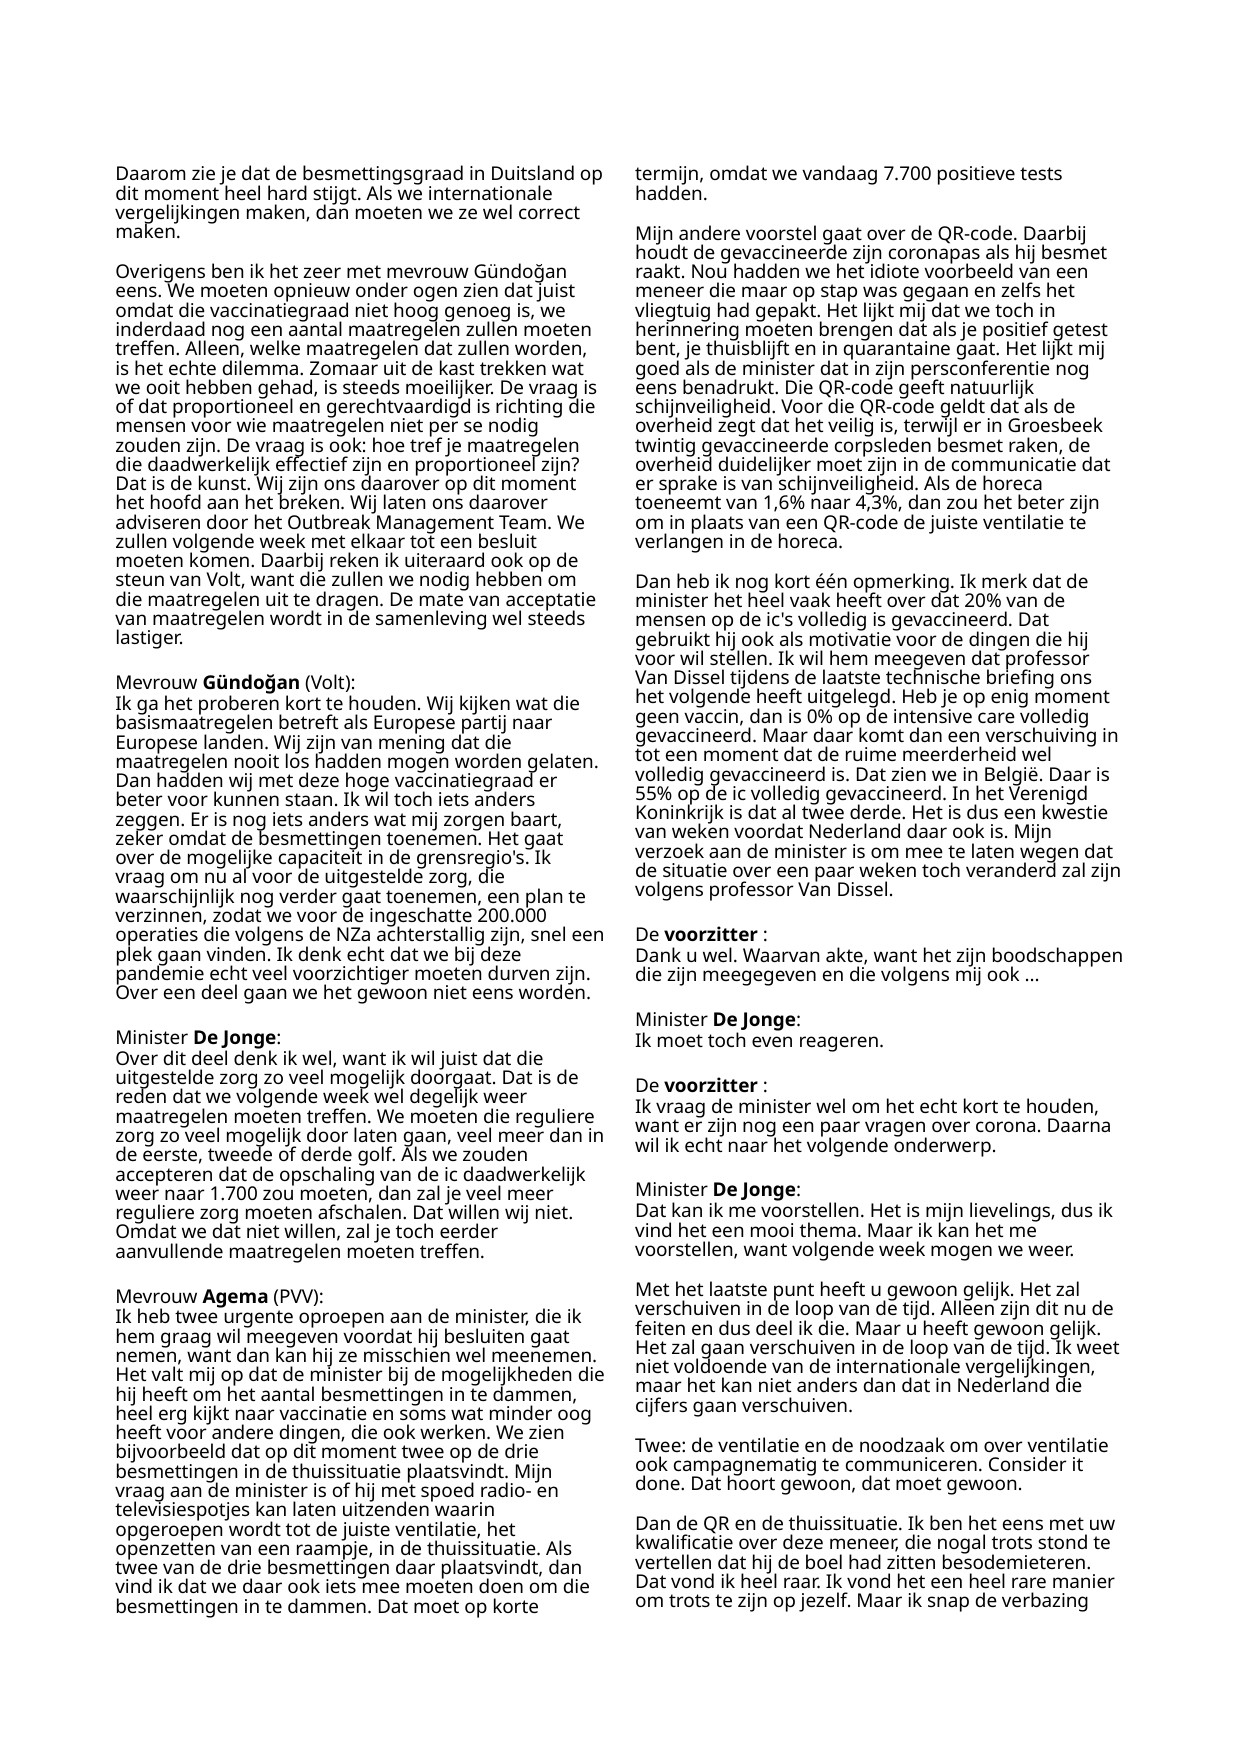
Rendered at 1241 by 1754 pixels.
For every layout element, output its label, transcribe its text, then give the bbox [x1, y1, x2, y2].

text Twee: de ventilatie en de noodzaak om over ventilatie ook campagnematig te communiceren. Consider it done. Dat hoort gewoon, dat moet gewoon. [635, 1437, 1125, 1494]
text Daarom zie je dat de besmettingsgraad in Duitsland op dit moment heel hard stijgt. Als we internationale vergelijkingen maken, dan moeten we ze wel correct maken. [115, 165, 605, 242]
text Ik heb twee urgente oproepen aan de minister, die ik hem graag wil meegeven voordat hij besluiten gaat nemen, want dan kan hij ze misschien wel meenemen. Het valt mij op dat de minister bij de mogelijkheden die hij heeft om het aantal besmettingen in te dammen, heel erg kijkt naar vaccinatie en soms wat minder oog heeft voor andere dingen, die ook werken. We zien bijvoorbeeld dat op dit moment twee op de drie besmettingen in de thuissituatie plaatsvindt. Mijn vraag aan de minister is of hij met spoed radio- en televisiespotjes kan laten uitzenden waarin opgeroepen wordt tot de juiste ventilatie, het openzetten van een raampje, in de thuissituatie. Als twee van de drie besmettingen daar plaatsvindt, dan vind ik dat we daar ook iets mee moeten doen om die besmettingen in te dammen. Dat moet op korte [115, 1308, 605, 1617]
text Ik vraag de minister wel om het echt kort te houden, want er zijn nog een paar vragen over corona. Daarna wil ik echt naar het volgende onderwerp. [635, 1098, 1125, 1156]
text Over dit deel denk ik wel, want ik wil juist dat die uitgestelde zorg zo veel mogelijk doorgaat. Dat is de reden dat we volgende week wel degelijk weer maatregelen moeten treffen. We moeten die reguliere zorg zo veel mogelijk door laten gaan, veel meer dan in de eerste, tweede of derde golf. Als we zouden accepteren dat de opschaling van de ic daadwerkelijk weer naar 1.700 zou moeten, dan zal je veel meer reguliere zorg moeten afschalen. Dat willen wij niet. Omdat we dat niet willen, zal je toch eerder aanvullende maatregelen moeten treffen. [115, 1050, 605, 1262]
text Dank u wel. Waarvan akte, want het zijn boodschappen die zijn meegegeven en die volgens mij ook ... [635, 947, 1125, 986]
text De voorzitter : [635, 921, 1125, 947]
text Minister De Jonge: [115, 1024, 605, 1050]
text De voorzitter : [635, 1072, 1125, 1098]
text Ik ga het proberen kort te houden. Wij kijken wat die basismaatregelen betreft als Europese partij naar Europese landen. Wij zijn van mening dat die maatregelen nooit los hadden mogen worden gelaten. Dan hadden wij met deze hoge vaccinatiegraad er beter voor kunnen staan. Ik wil toch iets anders zeggen. Er is nog iets anders wat mij zorgen baart, zeker omdat de besmettingen toenemen. Het gaat over de mogelijke capaciteit in de grensregio's. Ik vraag om nu al voor de uitgestelde zorg, die waarschijnlijk nog verder gaat toenemen, een plan te verzinnen, zodat we voor de ingeschatte 200.000 operaties die volgens de NZa achterstallig zijn, snel een plek gaan vinden. Ik denk echt dat we bij deze pandemie echt veel voorzichtiger moeten durven zijn. Over een deel gaan we het gewoon niet eens worden. [115, 695, 605, 1003]
text Mevrouw Agema (PVV): [115, 1283, 605, 1308]
text Mevrouw Gündoğan (Volt): [115, 669, 605, 695]
text Mijn andere voorstel gaat over de QR-code. Daarbij houdt de gevaccineerde zijn coronapas als hij besmet raakt. Nou hadden we het idiote voorbeeld van een meneer die maar op stap was gegaan en zelfs het vliegtuig had gepakt. Het lijkt mij dat we toch in herinnering moeten brengen dat als je positief getest bent, je thuisblijft en in quarantaine gaat. Het lijkt mij goed als de minister dat in zijn persconferentie nog eens benadrukt. Die QR-code geeft natuurlijk schijnveiligheid. Voor die QR-code geldt dat als de overheid zegt dat het veilig is, terwijl er in Groesbeek twintig gevaccineerde corpsleden besmet raken, de overheid duidelijker moet zijn in de communicatie dat er sprake is van schijnveiligheid. Als de horeca toeneemt van 1,6% naar 4,3%, dan zou het beter zijn om in plaats van een QR-code de juiste ventilatie te verlangen in de horeca. [635, 224, 1125, 552]
text Met het laatste punt heeft u gewoon gelijk. Het zal verschuiven in de loop van de tijd. Alleen zijn dit nu de feiten en dus deel ik die. Maar u heeft gewoon gelijk. Het zal gaan verschuiven in de loop van de tijd. Ik weet niet voldoende van de internationale vergelijkingen, maar het kan niet anders dan dat in Nederland die cijfers gaan verschuiven. [635, 1281, 1125, 1416]
text Ik moet toch even reageren. [635, 1032, 1125, 1051]
text Overigens ben ik het zeer met mevrouw Gündoğan eens. We moeten opnieuw onder ogen zien dat juist omdat die vaccinatiegraad niet hoog genoeg is, we inderdaad nog een aantal maatregelen zullen moeten treffen. Alleen, welke maatregelen dat zullen worden, is het echte dilemma. Zomaar uit de kast trekken wat we ooit hebben gehad, is steeds moeilijker. De vraag is of dat proportioneel en gerechtvaardigd is richting die mensen voor wie maatregelen niet per se nodig zouden zijn. De vraag is ook: hoe tref je maatregelen die daadwerkelijk effectief zijn en proportioneel zijn? Dat is de kunst. Wij zijn ons daarover op dit moment het hoofd aan het breken. Wij laten ons daarover adviseren door het Outbreak Management Team. We zullen volgende week met elkaar tot een besluit moeten komen. Daarbij reken ik uiteraard ook op de steun van Volt, want die zullen we nodig hebben om die maatregelen uit te dragen. De mate van acceptatie van maatregelen wordt in de samenleving wel steeds lastiger. [115, 263, 605, 648]
text Dat kan ik me voorstellen. Het is mijn lievelings, dus ik vind het een mooi thema. Maar ik kan het me voorstellen, want volgende week mogen we weer. [635, 1202, 1125, 1260]
text termijn, omdat we vandaag 7.700 positieve tests hadden. [635, 165, 1125, 204]
text Dan heb ik nog kort één opmerking. Ik merk dat de minister het heel vaak heeft over dat 20% van de mensen op de ic's volledig is gevaccineerd. Dat gebruikt hij ook als motivatie voor de dingen die hij voor wil stellen. Ik wil hem meegeven dat professor Van Dissel tijdens de laatste technische briefing ons het volgende heeft uitgelegd. Heb je op enig moment geen vaccin, dan is 0% op de intensive care volledig gevaccineerd. Maar daar komt dan een verschuiving in tot een moment dat de ruime meerderheid wel volledig gevaccineerd is. Dat zien we in België. Daar is 55% op de ic volledig gevaccineerd. In het Verenigd Koninkrijk is dat al twee derde. Het is dus een kwestie van weken voordat Nederland daar ook is. Mijn verzoek aan de minister is om mee te laten wegen dat de situatie over een paar weken toch veranderd zal zijn volgens professor Van Dissel. [635, 573, 1125, 901]
text Dan de QR en de thuissituatie. Ik ben het eens met uw kwalificatie over deze meneer, die nogal trots stond te vertellen dat hij de boel had zitten besodemieteren. Dat vond ik heel raar. Ik vond het een heel rare manier om trots te zijn op jezelf. Maar ik snap de verbazing [635, 1515, 1125, 1611]
text Minister De Jonge: [635, 1177, 1125, 1202]
text Minister De Jonge: [635, 1006, 1125, 1032]
